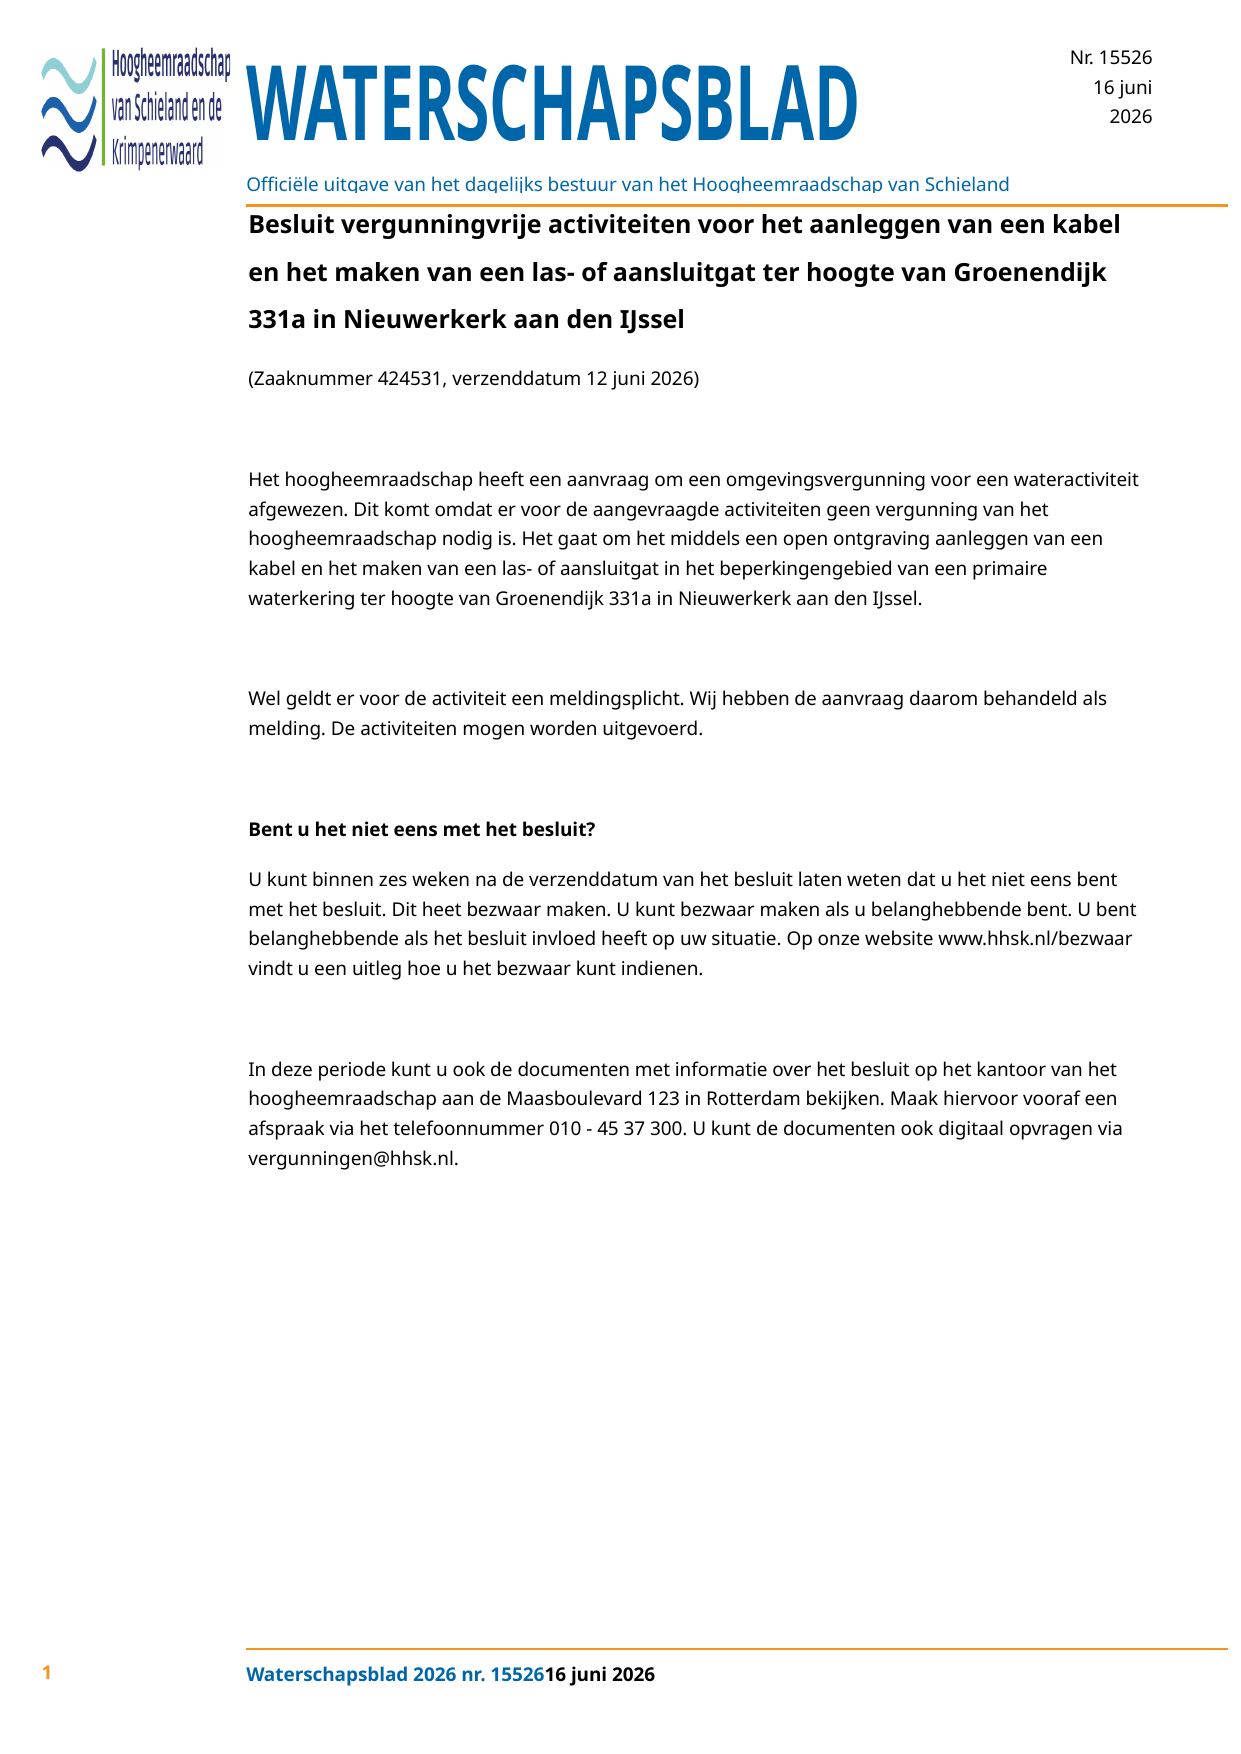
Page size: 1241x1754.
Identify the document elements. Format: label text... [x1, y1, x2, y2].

text In deze periode kunt u ook de documenten met informatie over het besluit op het kantoor van het hoogheemraadschap aan de Maasboulevard 123 in Rotterdam bekijken. Maak hiervoor vooraf een afspraak via het telefoonnummer 010 - 45 37 300. U kunt de documenten ook digitaal opvragen via vergunningen@hhsk.nl. [248, 1056, 1152, 1170]
picture [41, 47, 231, 172]
text Wel geldt er voor de activiteit een meldingsplicht. Wij hebben de aanvraag daarom behandeld als melding. De activiteiten mogen worden uitgevoerd. [248, 686, 1152, 741]
text Bent u het niet eens met het besluit? [248, 816, 1152, 842]
text Besluit vergunningvrije activiteiten voor het aanleggen van een kabel en het maken van een las- of aansluitgat ter hoogte van Groenendijk 331a in Nieuwerkerk aan den IJssel [248, 207, 1152, 336]
text U kunt binnen zes weken na de verzenddatum van het besluit laten weten dat u het niet eens bent met het besluit. Dit heet bezwaar maken. U kunt bezwaar maken als u belanghebbende bent. U bent belanghebbende als het besluit invloed heeft op uw situatie. Op onze website www.hhsk.nl/bezwaar vindt u een uitleg hoe u het bezwaar kunt indienen. [248, 866, 1152, 981]
text Het hoogheemraadschap heeft een aanvraag om een omgevingsvergunning voor een wateractiviteit afgewezen. Dit komt omdat er voor de aangevraagde activiteiten geen vergunning van het hoogheemraadschap nodig is. Het gaat om het middels een open ontgraving aanleggen van een kabel en het maken van een las- of aansluitgat in het beperkingengebied van een primaire waterkering ter hoogte van Groenendijk 331a in Nieuwerkerk aan den IJssel. [248, 466, 1152, 610]
text (Zaaknummer 424531, verzenddatum 12 juni 2026) [248, 366, 1152, 391]
